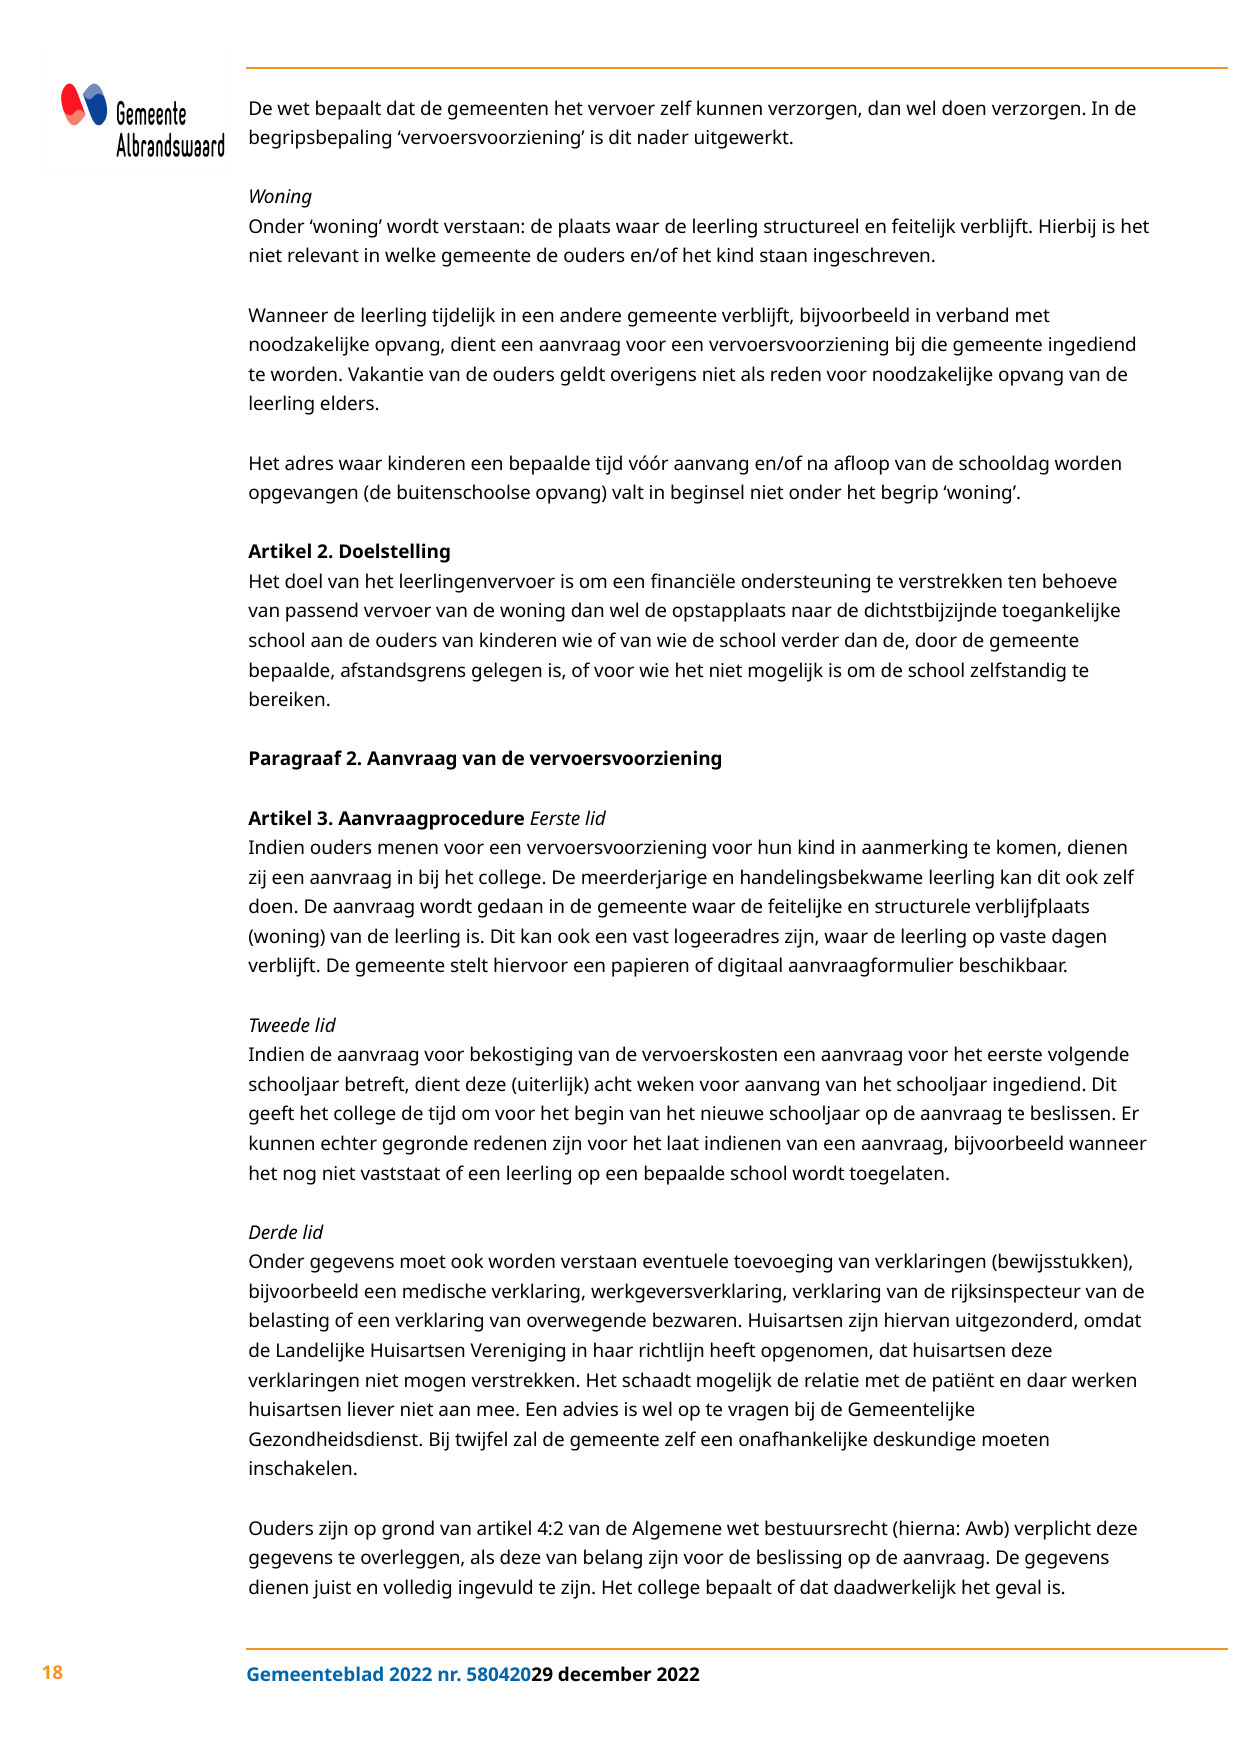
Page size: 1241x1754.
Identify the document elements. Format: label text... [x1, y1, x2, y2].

text Artikel 3. Aanvraagprocedure Eerste lid [248, 805, 1152, 831]
picture [41, 47, 231, 172]
text Artikel 2. Doelstelling [248, 538, 1152, 564]
text huisartsen liever niet aan mee. Een advies is wel op te vragen bij de Gemeentelijke Gezondheidsdienst. Bij twijfel zal de gemeente zelf een onafhankelijke deskundige moeten inschakelen. [248, 1396, 1152, 1481]
text Wanneer de leerling tijdelijk in een andere gemeente verblijft, bijvoorbeeld in verband met noodzakelijke opvang, dient een aanvraag voor een vervoersvoorziening bij die gemeente ingediend te worden. Vakantie van de ouders geldt overigens niet als reden voor noodzakelijke opvang van de leerling elders. [248, 302, 1152, 416]
text Indien ouders menen voor een vervoersvoorziening voor hun kind in aanmerking te komen, dienen zij een aanvraag in bij het college. De meerderjarige en handelingsbekwame leerling kan dit ook zelf doen. De aanvraag wordt gedaan in de gemeente waar de feitelijke en structurele verblijfplaats (woning) van de leerling is. Dit kan ook een vast logeeradres zijn, waar de leerling op vaste dagen verblijft. De gemeente stelt hiervoor een papieren of digitaal aanvraagformulier beschikbaar. [248, 834, 1152, 978]
text Derde lid [248, 1219, 1152, 1245]
text Het adres waar kinderen een bepaalde tijd vóór aanvang en/of na afloop van de schooldag worden opgevangen (de buitenschoolse opvang) valt in beginsel niet onder het begrip ‘woning’. [248, 450, 1152, 505]
text Onder ‘woning’ wordt verstaan: de plaats waar de leerling structureel en feitelijk verblijft. Hierbij is het niet relevant in welke gemeente de ouders en/of het kind staan ingeschreven. [248, 213, 1152, 268]
text Het doel van het leerlingenvervoer is om een financiële ondersteuning te verstrekken ten behoeve van passend vervoer van de woning dan wel de opstapplaats naar de dichtstbijzijnde toegankelijke school aan de ouders van kinderen wie of van wie de school verder dan de, door de gemeente bepaalde, afstandsgrens gelegen is, of voor wie het niet mogelijk is om de school zelfstandig te bereiken. [248, 568, 1152, 712]
text Paragraaf 2. Aanvraag van de vervoersvoorziening [248, 746, 1152, 771]
text De wet bepaalt dat de gemeenten het vervoer zelf kunnen verzorgen, dan wel doen verzorgen. In de begripsbepaling ‘vervoersvoorziening’ is dit nader uitgewerkt. [248, 95, 1152, 150]
text Ouders zijn op grond van artikel 4:2 van de Algemene wet bestuursrecht (hierna: Awb) verplicht deze gegevens te overleggen, als deze van belang zijn voor de beslissing op de aanvraag. De gegevens dienen juist en volledig ingevuld te zijn. Het college bepaalt of dat daadwerkelijk het geval is. [248, 1515, 1152, 1600]
text Onder gegevens moet ook worden verstaan eventuele toevoeging van verklaringen (bewijsstukken), bijvoorbeeld een medische verklaring, werkgeversverklaring, verklaring van de rijksinspecteur van de belasting of een verklaring van overwegende bezwaren. Huisartsen zijn hiervan uitgezonderd, omdat de Landelijke Huisartsen Vereniging in haar richtlijn heeft opgenomen, dat huisartsen deze verklaringen niet mogen verstrekken. Het schaadt mogelijk de relatie met de patiënt en daar werken [248, 1248, 1152, 1393]
text Woning [248, 183, 1152, 209]
text Indien de aanvraag voor bekostiging van de vervoerskosten een aanvraag voor het eerste volgende schooljaar betreft, dient deze (uiterlijk) acht weken voor aanvang van het schooljaar ingediend. Dit geeft het college de tijd om voor het begin van het nieuwe schooljaar op de aanvraag te beslissen. Er kunnen echter gegronde redenen zijn voor het laat indienen van een aanvraag, bijvoorbeeld wanneer het nog niet vaststaat of een leerling op een bepaalde school wordt toegelaten. [248, 1041, 1152, 1186]
text Tweede lid [248, 1012, 1152, 1038]
